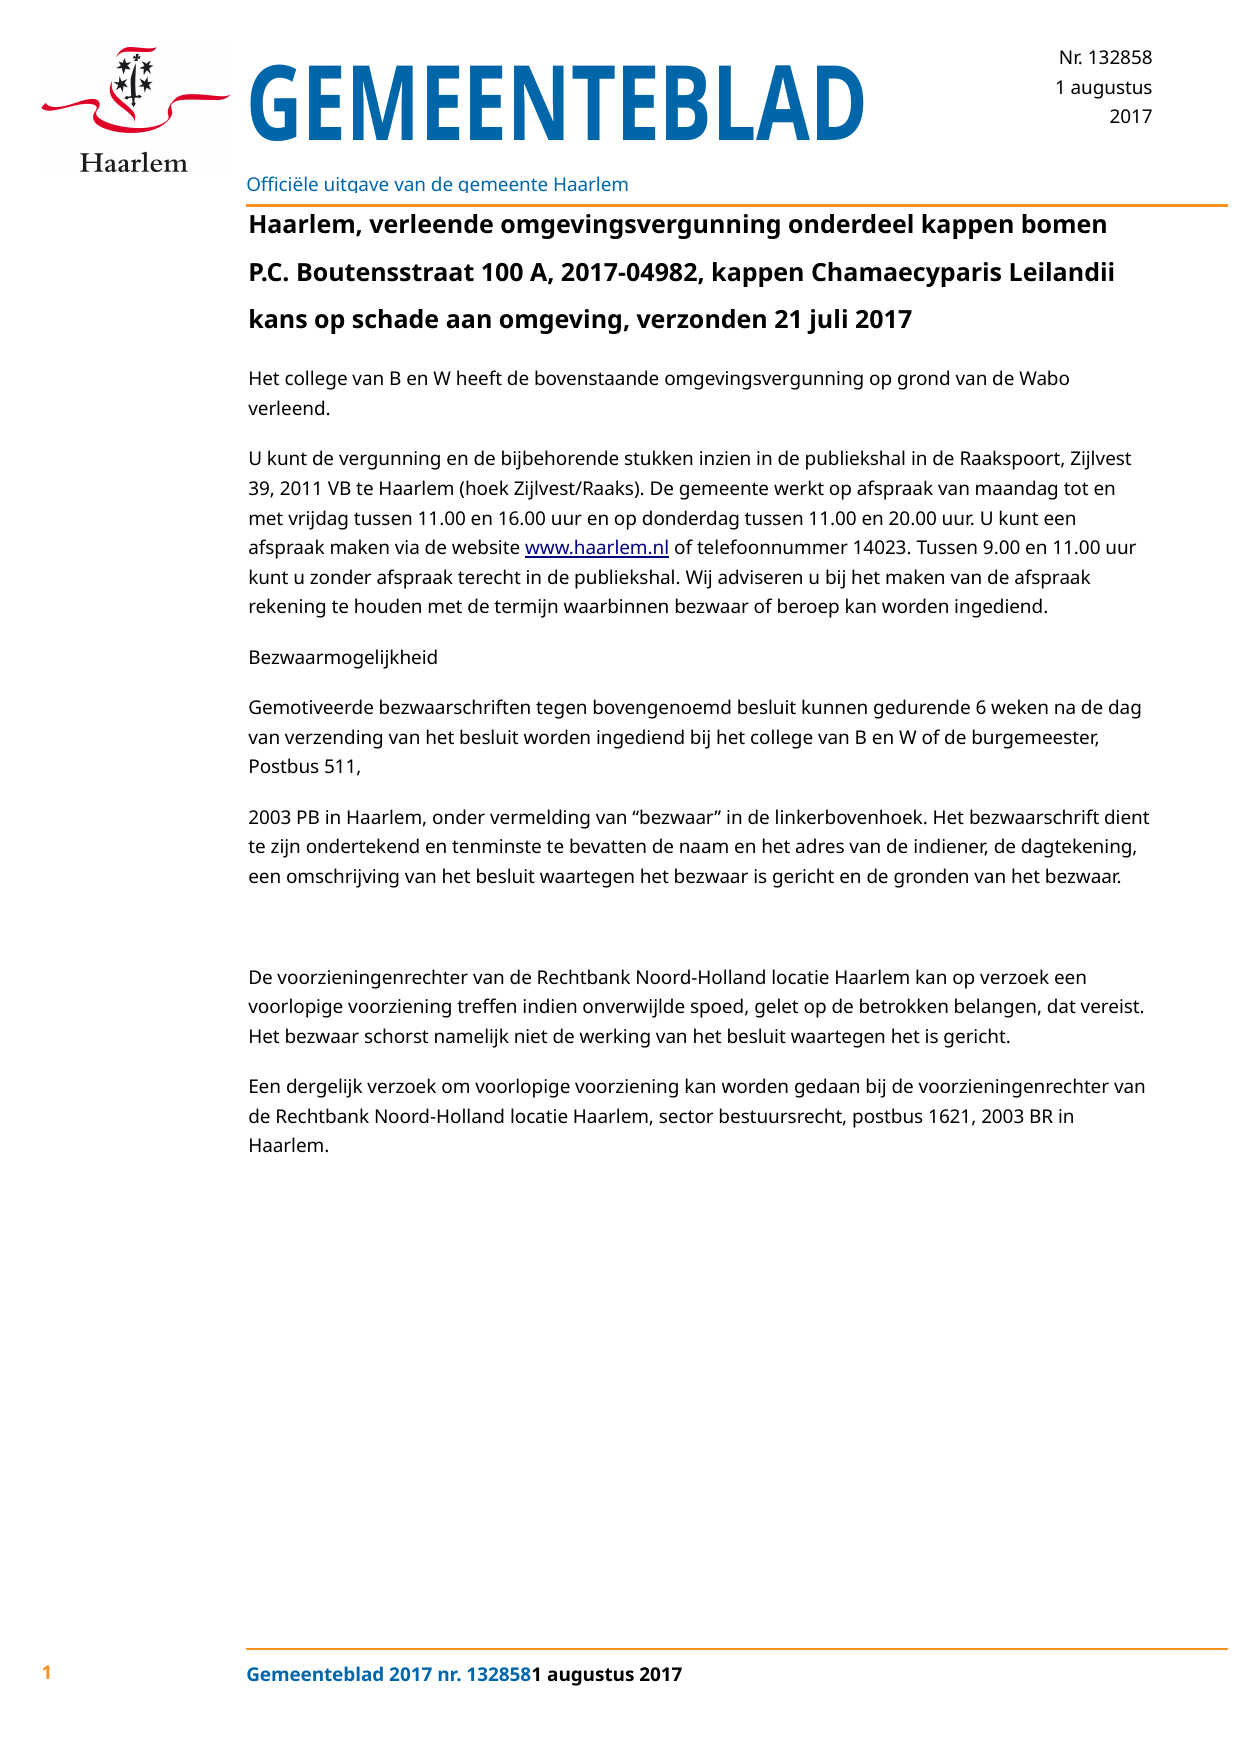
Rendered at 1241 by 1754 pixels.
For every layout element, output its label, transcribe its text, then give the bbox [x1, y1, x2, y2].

text 2003 PB in Haarlem, onder vermelding van “bezwaar” in de linkerbovenhoek. Het bezwaarschrift dient te zijn ondertekend en tenminste te bevatten de naam en het adres van de indiener, de dagtekening, een omschrijving van het besluit waartegen het bezwaar is gericht en de gronden van het bezwaar. [248, 804, 1152, 889]
text Het college van B en W heeft de bovenstaande omgevingsvergunning op grond van de Wabo verleend. [248, 366, 1152, 421]
text Gemotiveerde bezwaarschriften tegen bovengenoemd besluit kunnen gedurende 6 weken na de dag van verzending van het besluit worden ingediend bij het college van B en W of de burgemeester, Postbus 511, [248, 694, 1152, 779]
text De voorzieningenrechter van de Rechtbank Noord-Holland locatie Haarlem kan op verzoek een voorlopige voorziening treffen indien onverwijlde spoed, gelet op de betrokken belangen, dat vereist. Het bezwaar schorst namelijk niet de werking van het besluit waartegen het is gericht. [248, 964, 1152, 1049]
text Bezwaarmogelijkheid [248, 644, 1152, 669]
text Een dergelijk verzoek om voorlopige voorziening kan worden gedaan bij de voorzieningenrechter van de Rechtbank Noord-Holland locatie Haarlem, sector bestuursrecht, postbus 1621, 2003 BR in Haarlem. [248, 1073, 1152, 1158]
text Haarlem, verleende omgevingsvergunning onderdeel kappen bomen P.C. Boutensstraat 100 A, 2017-04982, kappen Chamaecyparis Leilandii kans op schade aan omgeving, verzonden 21 juli 2017 [248, 207, 1152, 336]
picture [41, 47, 231, 172]
text U kunt de vergunning en de bijbehorende stukken inzien in de publiekshal in de Raakspoort, Zijlvest 39, 2011 VB te Haarlem (hoek Zijlvest/Raaks). De gemeente werkt op afspraak van maandag tot en met vrijdag tussen 11.00 en 16.00 uur en op donderdag tussen 11.00 en 20.00 uur. U kunt een afspraak maken via de website www.haarlem.nl of telefoonnummer 14023. Tussen 9.00 en 11.00 uur kunt u zonder afspraak terecht in de publiekshal. Wij adviseren u bij het maken van de afspraak rekening te houden met de termijn waarbinnen bezwaar of beroep kan worden ingediend. [248, 446, 1152, 619]
